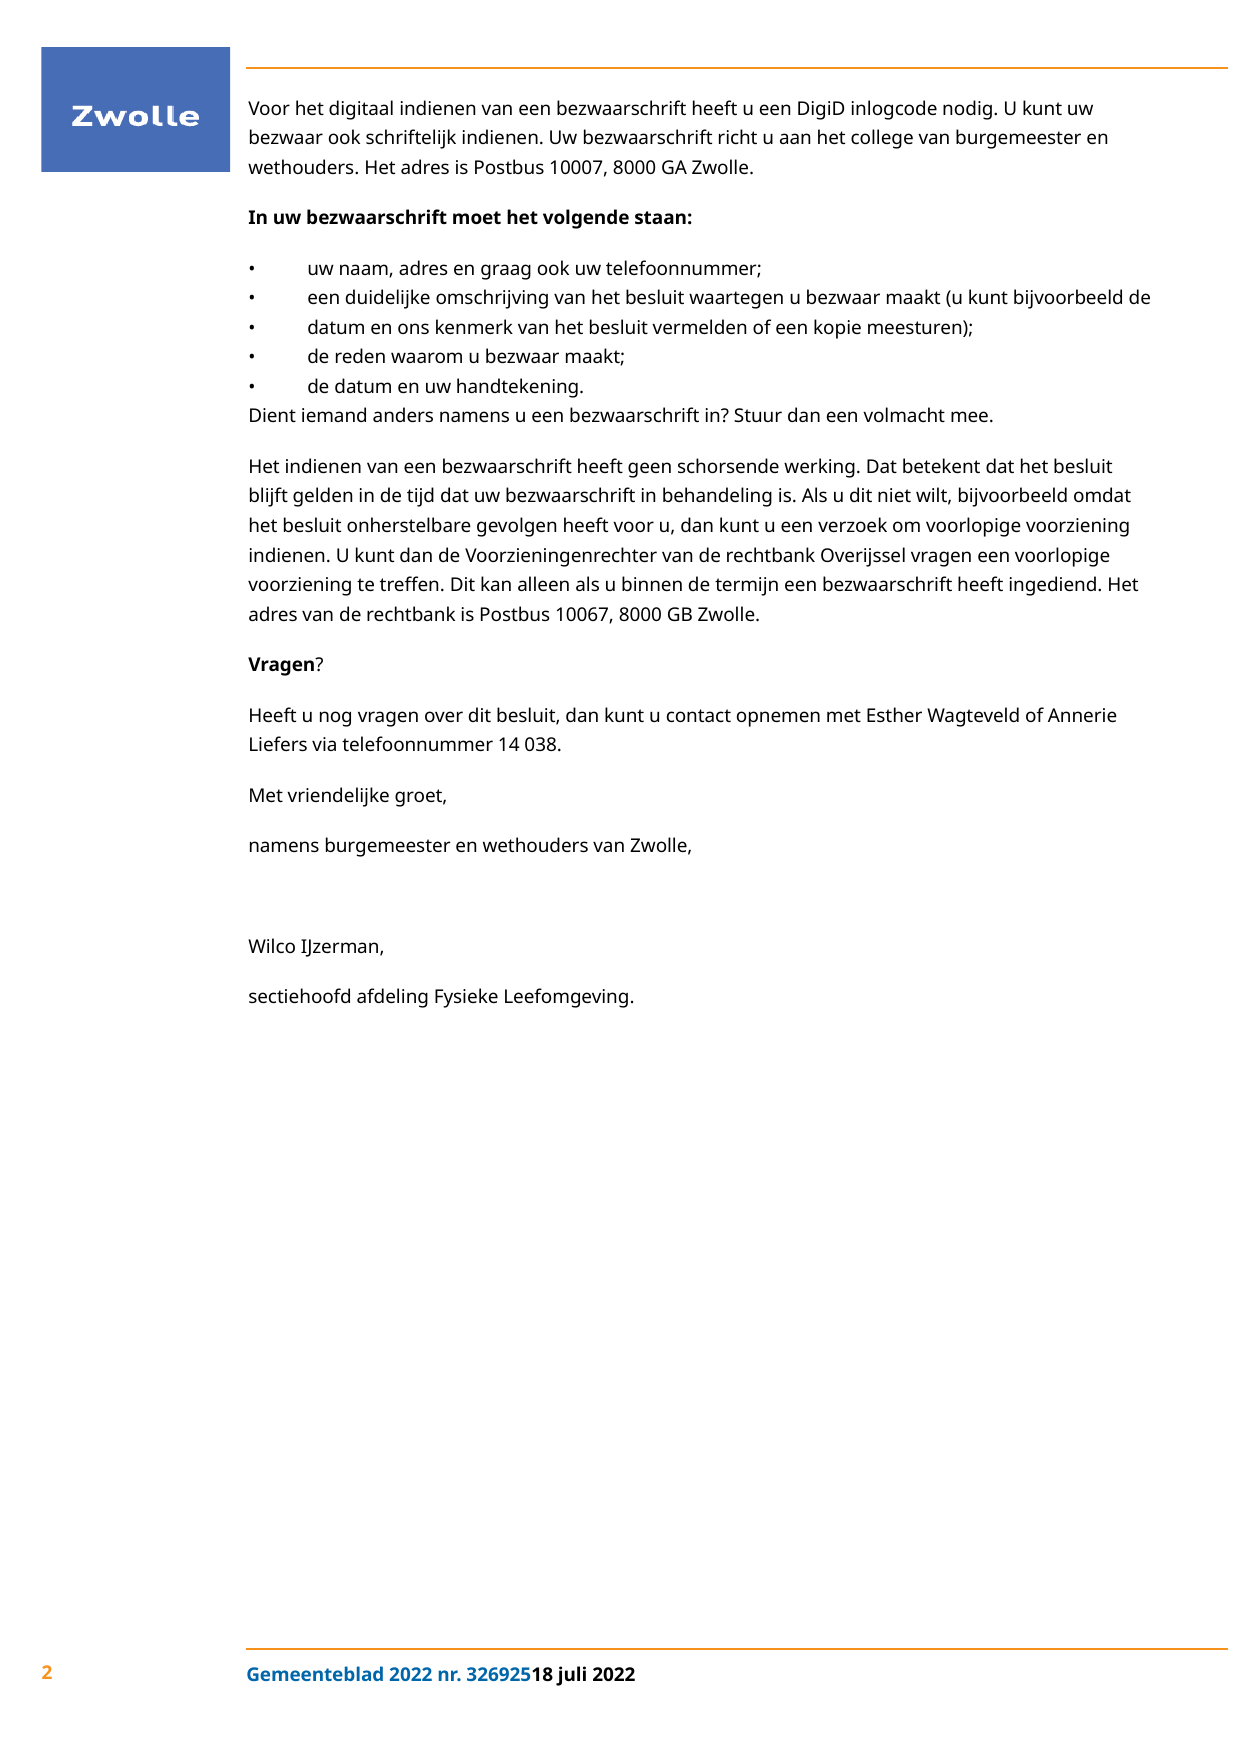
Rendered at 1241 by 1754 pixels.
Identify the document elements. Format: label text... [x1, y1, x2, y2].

list de reden waarom u bezwaar maakt; [248, 343, 1152, 369]
text Heeft u nog vragen over dit besluit, dan kunt u contact opnemen met Esther Wagteveld of Annerie Liefers via telefoonnummer 14 038. [248, 702, 1152, 757]
text Vragen? [248, 651, 1152, 677]
text Wilco IJzerman, [248, 933, 1152, 959]
list een duidelijke omschrijving van het besluit waartegen u bezwaar maakt (u kunt bijvoorbeeld de [248, 284, 1152, 310]
text In uw bezwaarschrift moet het volgende staan: [248, 204, 1152, 230]
text Met vriendelijke groet, [248, 782, 1152, 808]
text Voor het digitaal indienen van een bezwaarschrift heeft u een DigiD inlogcode nodig. U kunt uw bezwaar ook schriftelijk indienen. Uw bezwaarschrift richt u aan het college van burgemeester en wethouders. Het adres is Postbus 10007, 8000 GA Zwolle. [248, 95, 1152, 180]
text namens burgemeester en wethouders van Zwolle, [248, 832, 1152, 858]
list de datum en uw handtekening. [248, 373, 1152, 399]
text Het indienen van een bezwaarschrift heeft geen schorsende werking. Dat betekent dat het besluit blijft gelden in de tijd dat uw bezwaarschrift in behandeling is. Als u dit niet wilt, bijvoorbeeld omdat het besluit onherstelbare gevolgen heeft voor u, dan kunt u een verzoek om voorlopige voorziening indienen. U kunt dan de Voorzieningenrechter van de rechtbank Overijssel vragen een voorlopige voorziening te treffen. Dit kan alleen als u binnen de termijn een bezwaarschrift heeft ingediend. Het adres van de rechtbank is Postbus 10067, 8000 GB Zwolle. [248, 453, 1152, 627]
text sectiehoofd afdeling Fysieke Leefomgeving. [248, 983, 1152, 1009]
list uw naam, adres en graag ook uw telefoonnummer; [248, 255, 1152, 281]
picture [41, 47, 231, 172]
list datum en ons kenmerk van het besluit vermelden of een kopie meesturen); [248, 314, 1152, 340]
text Dient iemand anders namens u een bezwaarschrift in? Stuur dan een volmacht mee. [248, 403, 1152, 428]
